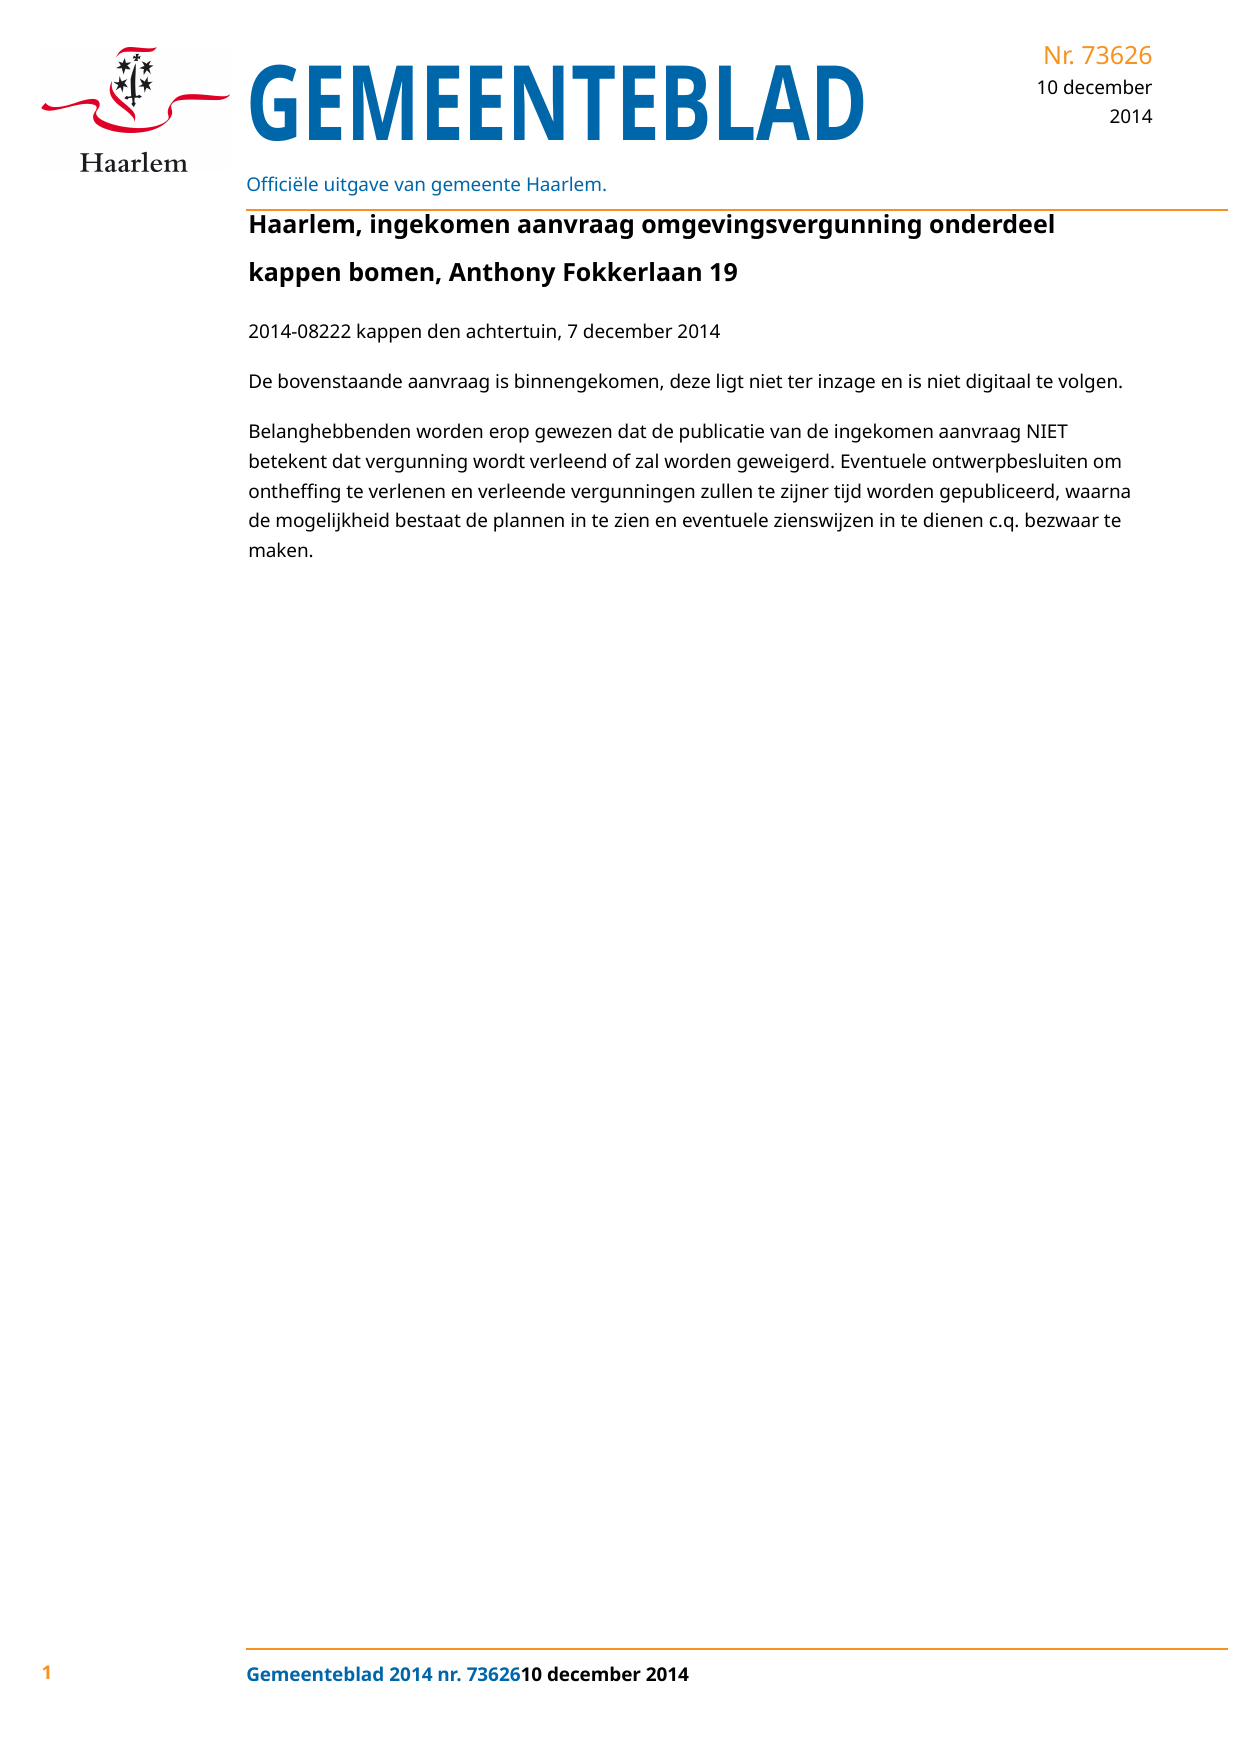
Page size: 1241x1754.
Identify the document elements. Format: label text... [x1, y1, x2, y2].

text 2014-08222 kappen den achtertuin, 7 december 2014 [248, 318, 1152, 344]
text Haarlem, ingekomen aanvraag omgevingsvergunning onderdeel kappen bomen, Anthony Fokkerlaan 19 [248, 211, 1152, 288]
text Belanghebbenden worden erop gewezen dat de publicatie van de ingekomen aanvraag NIET betekent dat vergunning wordt verleend of zal worden geweigerd. Eventuele ontwerpbesluiten om ontheffing te verlenen en verleende vergunningen zullen te zijner tijd worden gepubliceerd, waarna de mogelijkheid bestaat de plannen in te zien en eventuele zienswijzen in te dienen c.q. bezwaar te maken. [248, 419, 1152, 563]
text De bovenstaande aanvraag is binnengekomen, deze ligt niet ter inzage en is niet digitaal te volgen. [248, 368, 1152, 394]
picture [41, 47, 231, 172]
